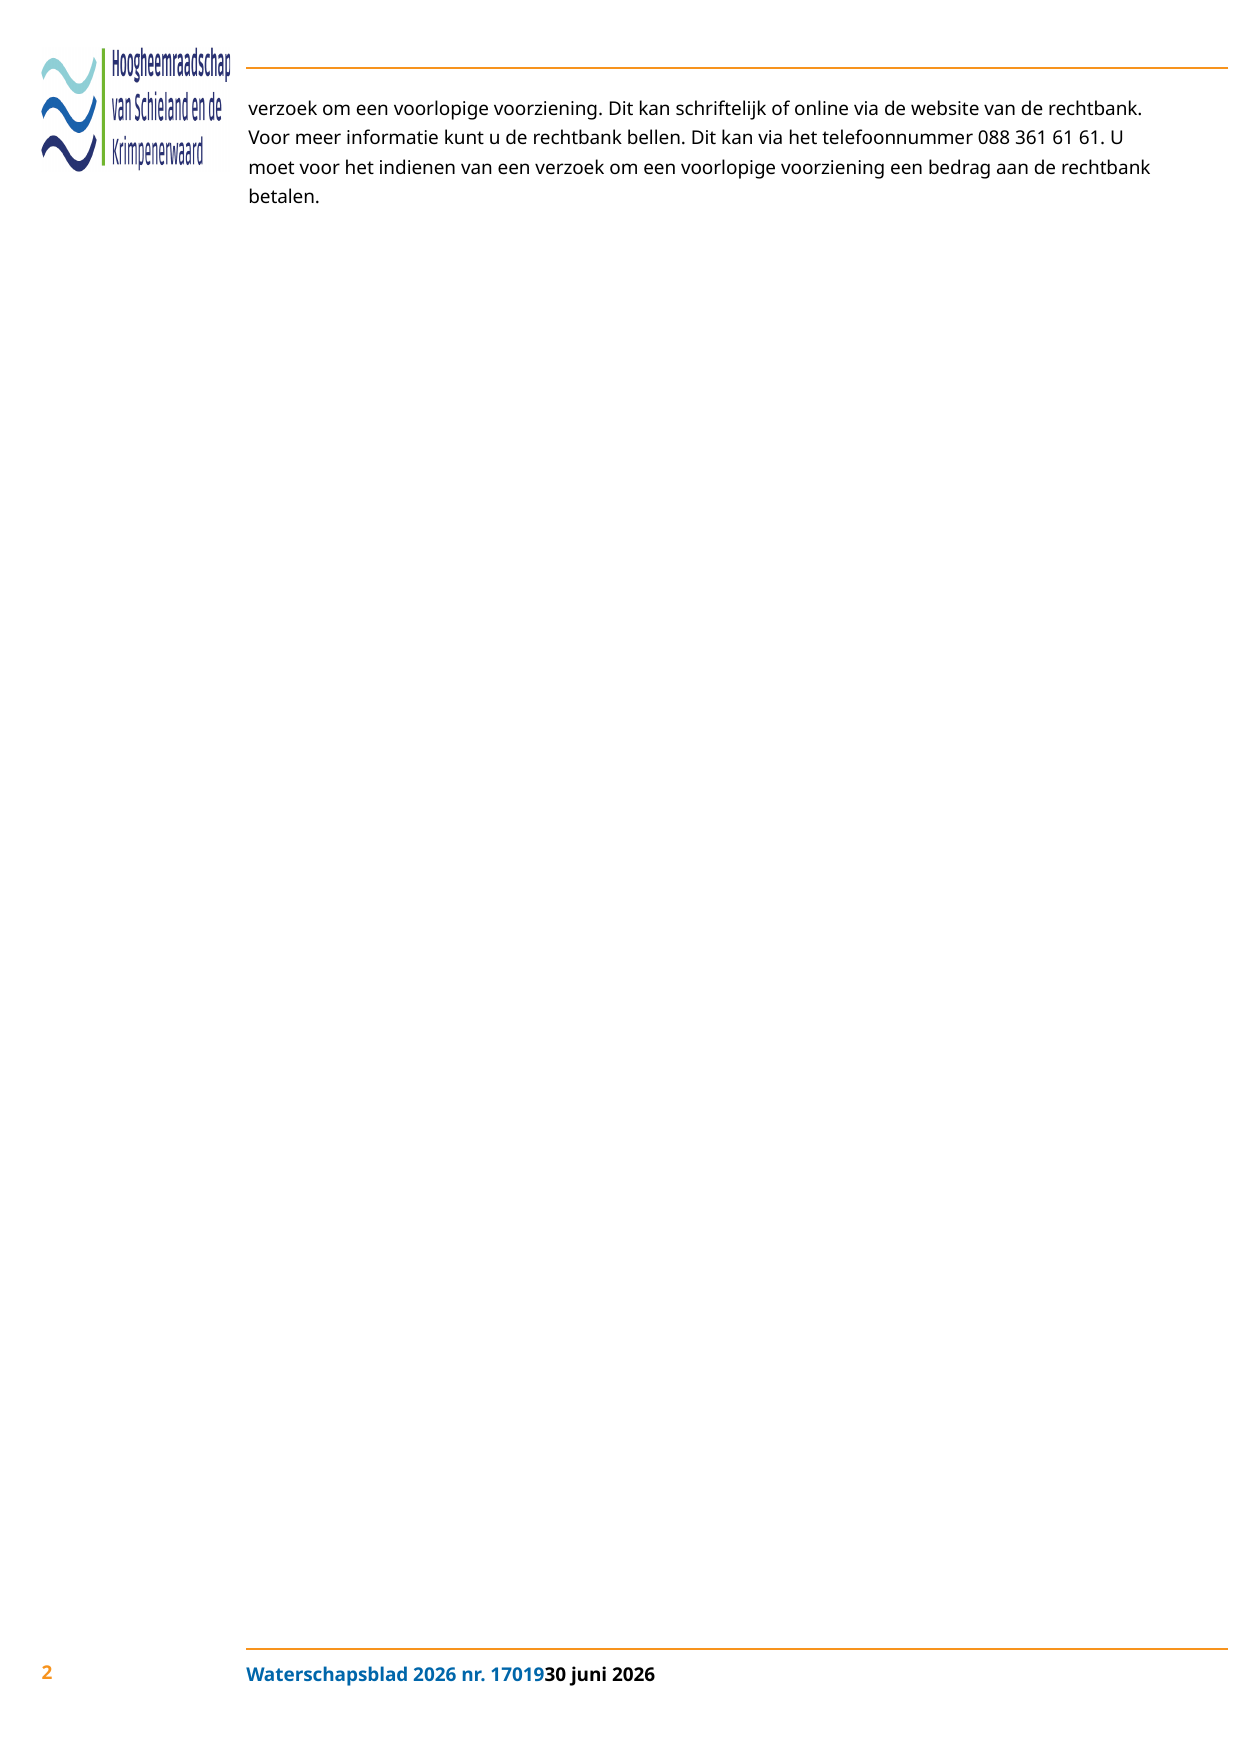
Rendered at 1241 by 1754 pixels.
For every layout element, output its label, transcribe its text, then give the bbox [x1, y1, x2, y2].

text verzoek om een voorlopige voorziening. Dit kan schriftelijk of online via de website van de rechtbank. Voor meer informatie kunt u de rechtbank bellen. Dit kan via het telefoonnummer 088 361 61 61. U moet voor het indienen van een verzoek om een voorlopige voorziening een bedrag aan de rechtbank betalen. [248, 95, 1152, 209]
picture [41, 47, 231, 172]
